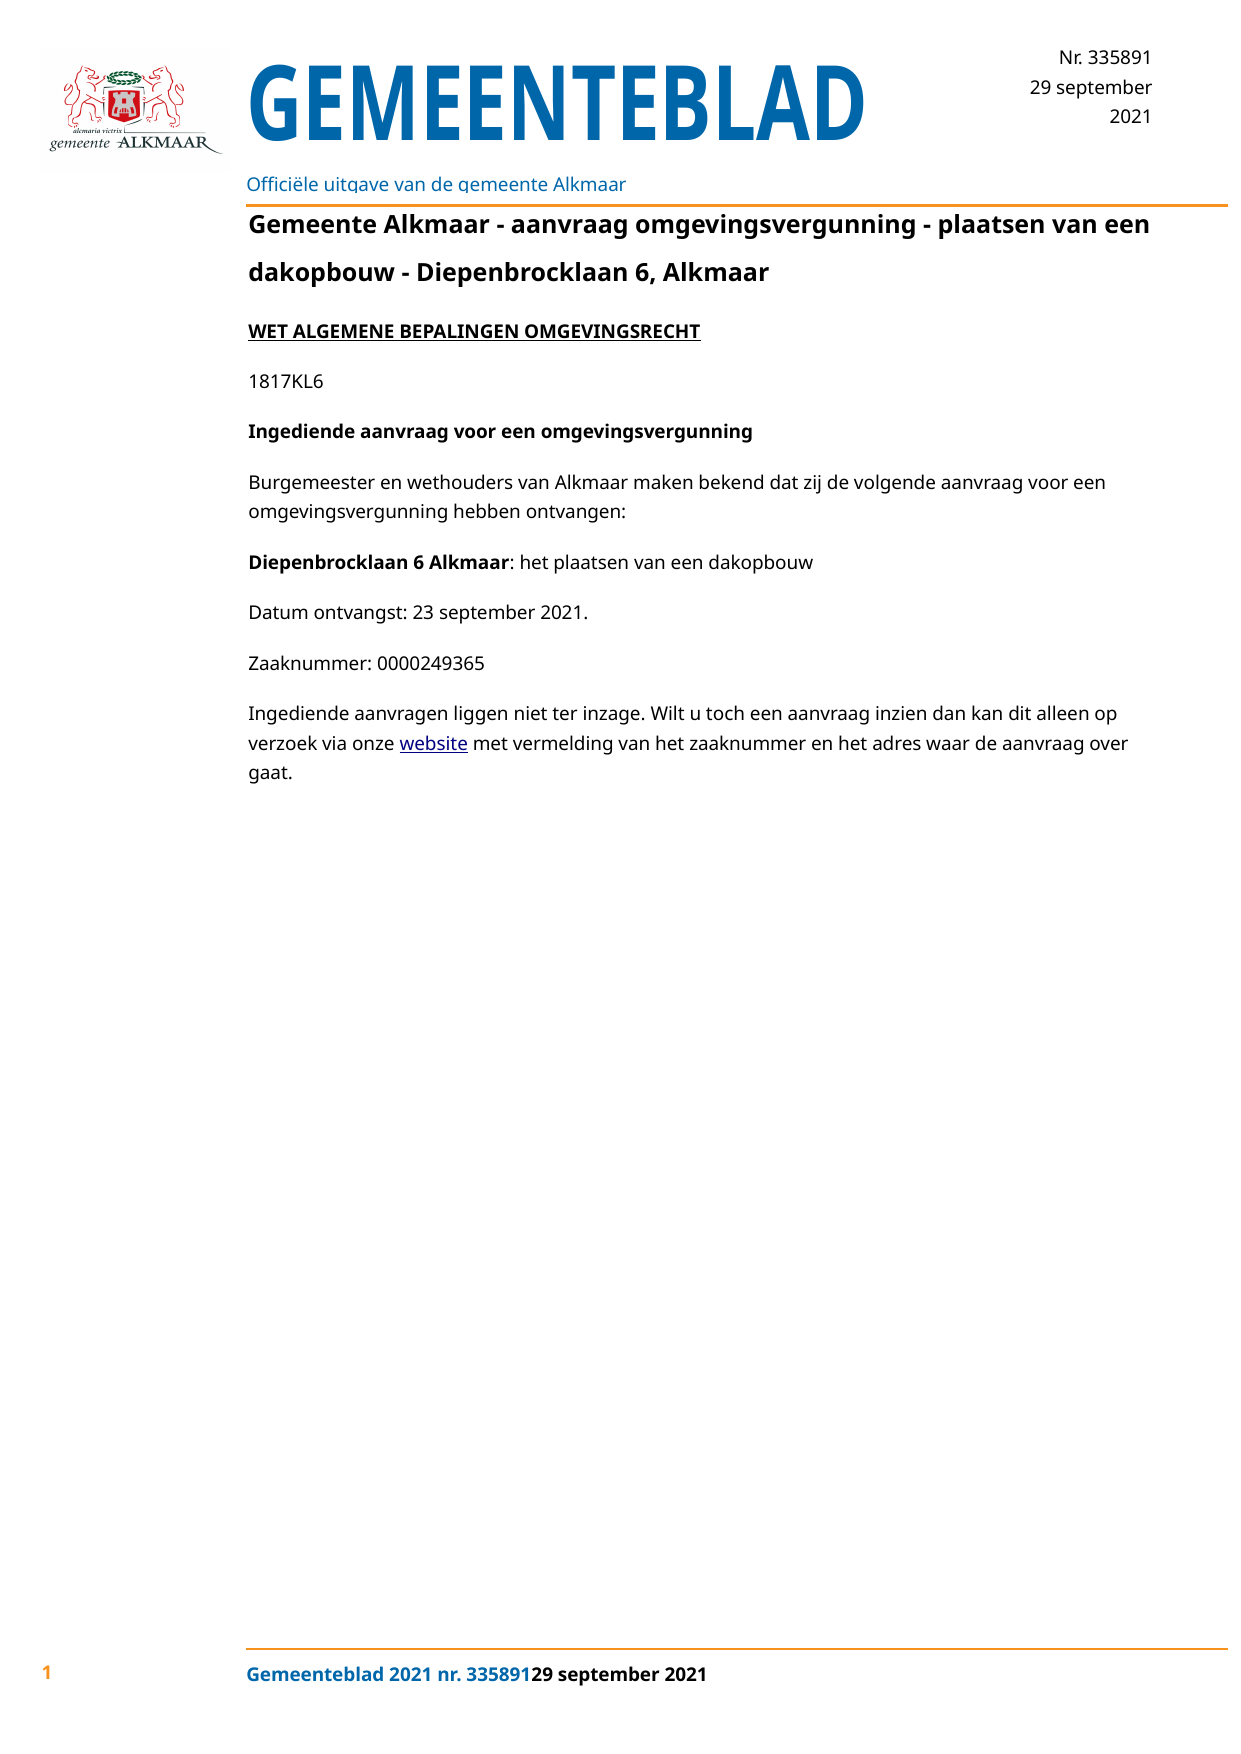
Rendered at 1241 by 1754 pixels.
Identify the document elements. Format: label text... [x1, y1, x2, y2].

text 1817KL6 [248, 368, 1152, 394]
text Ingediende aanvragen liggen niet ter inzage. Wilt u toch een aanvraag inzien dan kan dit alleen op verzoek via onze website met vermelding van het zaaknummer en het adres waar de aanvraag over gaat. [248, 700, 1152, 785]
text WET ALGEMENE BEPALINGEN OMGEVINGSRECHT [248, 318, 1152, 344]
text Datum ontvangst: 23 september 2021. [248, 599, 1152, 625]
text Ingediende aanvraag voor een omgevingsvergunning [248, 419, 1152, 444]
text Gemeente Alkmaar - aanvraag omgevingsvergunning - plaatsen van een dakopbouw - Diepenbrocklaan 6, Alkmaar [248, 207, 1152, 288]
text Diepenbrocklaan 6 Alkmaar: het plaatsen van een dakopbouw [248, 549, 1152, 575]
text Burgemeester en wethouders van Alkmaar maken bekend dat zij de volgende aanvraag voor een omgevingsvergunning hebben ontvangen: [248, 469, 1152, 524]
text Zaaknummer: 0000249365 [248, 650, 1152, 676]
picture [41, 47, 231, 172]
